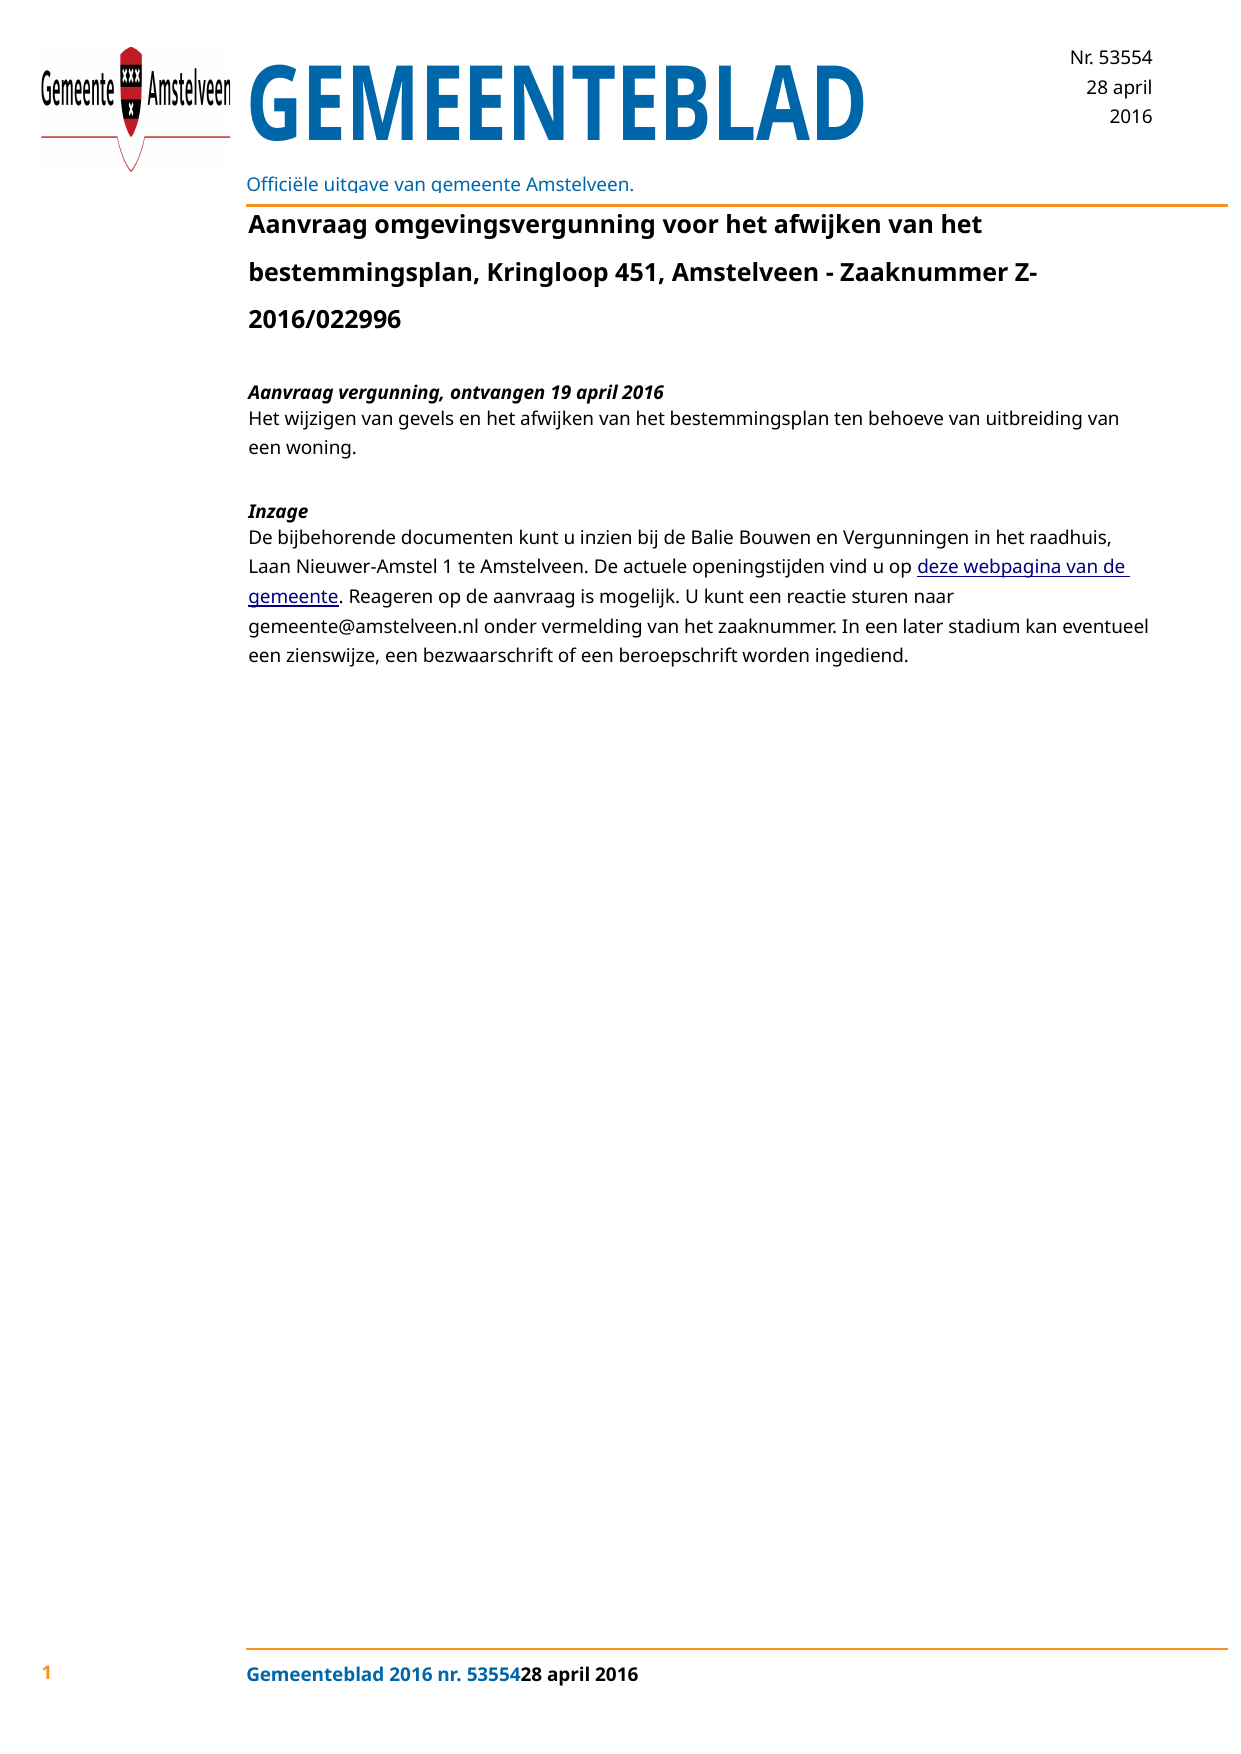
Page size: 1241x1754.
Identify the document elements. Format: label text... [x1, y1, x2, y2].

text Het wijzigen van gevels en het afwijken van het bestemmingsplan ten behoeve van uitbreiding van een woning. [248, 405, 1152, 460]
text Inzage [248, 498, 1152, 524]
text Aanvraag vergunning, ontvangen 19 april 2016 [248, 379, 1152, 405]
text Aanvraag omgevingsvergunning voor het afwijken van het bestemmingsplan, Kringloop 451, Amstelveen - Zaaknummer Z-2016/022996 [248, 207, 1152, 336]
picture [41, 47, 231, 172]
text De bijbehorende documenten kunt u inzien bij de Balie Bouwen en Vergunningen in het raadhuis, Laan Nieuwer-Amstel 1 te Amstelveen. De actuele openingstijden vind u op deze webpagina van de gemeente. Reageren op de aanvraag is mogelijk. U kunt een reactie sturen naar gemeente@amstelveen.nl onder vermelding van het zaaknummer. In een later stadium kan eventueel een zienswijze, een bezwaarschrift of een beroepschrift worden ingediend. [248, 524, 1152, 668]
